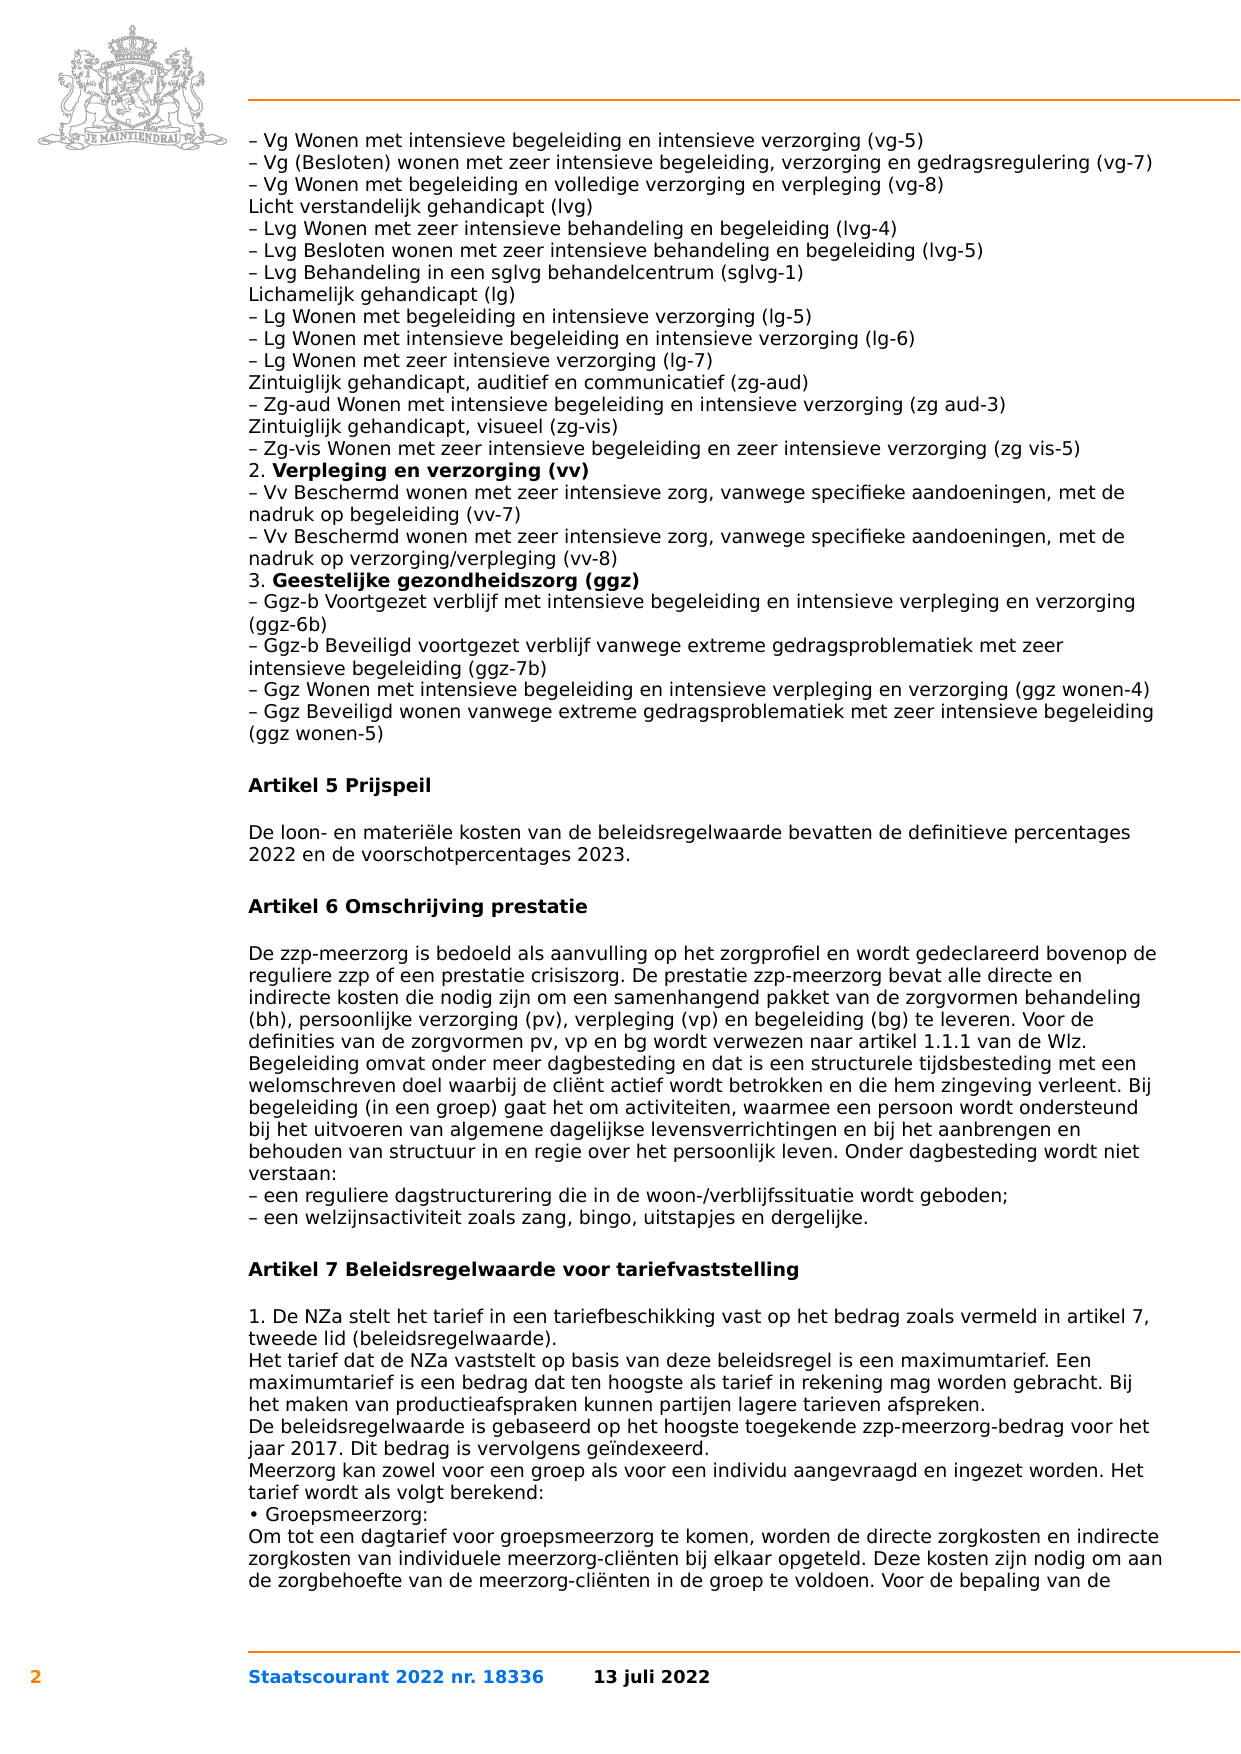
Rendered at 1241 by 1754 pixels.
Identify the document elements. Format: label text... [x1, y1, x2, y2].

text Om tot een dagtarief voor groepsmeerzorg te komen, worden de directe zorgkosten en indirecte zorgkosten van individuele meerzorg-cliënten bij elkaar opgeteld. Deze kosten zijn nodig om aan de zorgbehoefte van de meerzorg-cliënten in de groep te voldoen. Voor de bepaling van de [248, 1526, 1163, 1592]
text – Lvg Besloten wonen met zeer intensieve behandeling en begeleiding (lvg-5) [248, 240, 1163, 262]
text De zzp-meerzorg is bedoeld als aanvulling op het zorgprofiel en wordt gedeclareerd bovenop de reguliere zzp of een prestatie crisiszorg. De prestatie zzp-meerzorg bevat alle directe en indirecte kosten die nodig zijn om een samenhangend pakket van de zorgvormen behandeling (bh), persoonlijke verzorging (pv), verpleging (vp) en begeleiding (bg) te leveren. Voor de definities van de zorgvormen pv, vp en bg wordt verwezen naar artikel 1.1.1 van de Wlz. [248, 943, 1163, 1053]
text • Groepsmeerzorg: [248, 1504, 1163, 1526]
text – Lg Wonen met intensieve begeleiding en intensieve verzorging (lg-6) [248, 328, 1163, 350]
text – Ggz Wonen met intensieve begeleiding en intensieve verpleging en verzorging (ggz wonen-4) [248, 679, 1163, 701]
picture [38, 25, 227, 150]
text Het tarief dat de NZa vaststelt op basis van deze beleidsregel is een maximumtarief. Een maximumtarief is een bedrag dat ten hoogste als tarief in rekening mag worden gebracht. Bij het maken van productieafspraken kunnen partijen lagere tarieven afspreken. [248, 1350, 1163, 1416]
text – Lvg Wonen met zeer intensieve behandeling en begeleiding (lvg-4) [248, 218, 1163, 240]
text De loon- en materiële kosten van de beleidsregelwaarde bevatten de definitieve percentages 2022 en de voorschotpercentages 2023. [248, 822, 1163, 866]
text Begeleiding omvat onder meer dagbesteding en dat is een structurele tijdsbesteding met een welomschreven doel waarbij de cliënt actief wordt betrokken en die hem zingeving verleent. Bij begeleiding (in een groep) gaat het om activiteiten, waarmee een persoon wordt ondersteund bij het uitvoeren van algemene dagelijkse levensverrichtingen en bij het aanbrengen en behouden van structuur in en regie over het persoonlijk leven. Onder dagbesteding wordt niet verstaan: [248, 1053, 1163, 1185]
text Licht verstandelijk gehandicapt (lvg) [248, 196, 1163, 218]
text – een welzijnsactiviteit zoals zang, bingo, uitstapjes en dergelijke. [248, 1207, 1163, 1229]
text – Vg Wonen met intensieve begeleiding en intensieve verzorging (vg-5) [248, 130, 1163, 152]
text – Lg Wonen met zeer intensieve verzorging (lg-7) [248, 350, 1163, 372]
text 1. De NZa stelt het tarief in een tariefbeschikking vast op het bedrag zoals vermeld in artikel 7, tweede lid (beleidsregelwaarde). [248, 1306, 1163, 1350]
subtitle Artikel 7 Beleidsregelwaarde voor tariefvaststelling [248, 1259, 1163, 1281]
text – een reguliere dagstructurering die in de woon-/verblijfssituatie wordt geboden; [248, 1185, 1163, 1207]
text – Lg Wonen met begeleiding en intensieve verzorging (lg-5) [248, 306, 1163, 328]
subtitle Artikel 6 Omschrijving prestatie [248, 896, 1163, 918]
text Zintuiglijk gehandicapt, visueel (zg-vis) [248, 416, 1163, 438]
text – Ggz-b Voortgezet verblijf met intensieve begeleiding en intensieve verpleging en verzorging (ggz-6b) [248, 591, 1163, 635]
text 3. Geestelijke gezondheidszorg (ggz) [248, 569, 1163, 591]
text Meerzorg kan zowel voor een groep als voor een individu aangevraagd en ingezet worden. Het tarief wordt als volgt berekend: [248, 1460, 1163, 1504]
subtitle Artikel 5 Prijspeil [248, 775, 1163, 797]
text 2. Verpleging en verzorging (vv) [248, 459, 1163, 482]
text – Vg (Besloten) wonen met zeer intensieve begeleiding, verzorging en gedragsregulering (vg-7) [248, 152, 1163, 174]
text – Zg-vis Wonen met zeer intensieve begeleiding en zeer intensieve verzorging (zg vis-5) [248, 438, 1163, 459]
text – Vv Beschermd wonen met zeer intensieve zorg, vanwege specifieke aandoeningen, met de nadruk op begeleiding (vv-7) [248, 482, 1163, 526]
text De beleidsregelwaarde is gebaseerd op het hoogste toegekende zzp-meerzorg-bedrag voor het jaar 2017. Dit bedrag is vervolgens geïndexeerd. [248, 1416, 1163, 1460]
text Lichamelijk gehandicapt (lg) [248, 284, 1163, 306]
text – Zg-aud Wonen met intensieve begeleiding en intensieve verzorging (zg aud-3) [248, 394, 1163, 416]
text Zintuiglijk gehandicapt, auditief en communicatief (zg-aud) [248, 372, 1163, 394]
text – Lvg Behandeling in een sglvg behandelcentrum (sglvg-1) [248, 262, 1163, 284]
text – Vg Wonen met begeleiding en volledige verzorging en verpleging (vg-8) [248, 174, 1163, 196]
text – Ggz Beveiligd wonen vanwege extreme gedragsproblematiek met zeer intensieve begeleiding (ggz wonen-5) [248, 701, 1163, 745]
text – Ggz-b Beveiligd voortgezet verblijf vanwege extreme gedragsproblematiek met zeer intensieve begeleiding (ggz-7b) [248, 635, 1163, 679]
text – Vv Beschermd wonen met zeer intensieve zorg, vanwege specifieke aandoeningen, met de nadruk op verzorging/verpleging (vv-8) [248, 526, 1163, 569]
